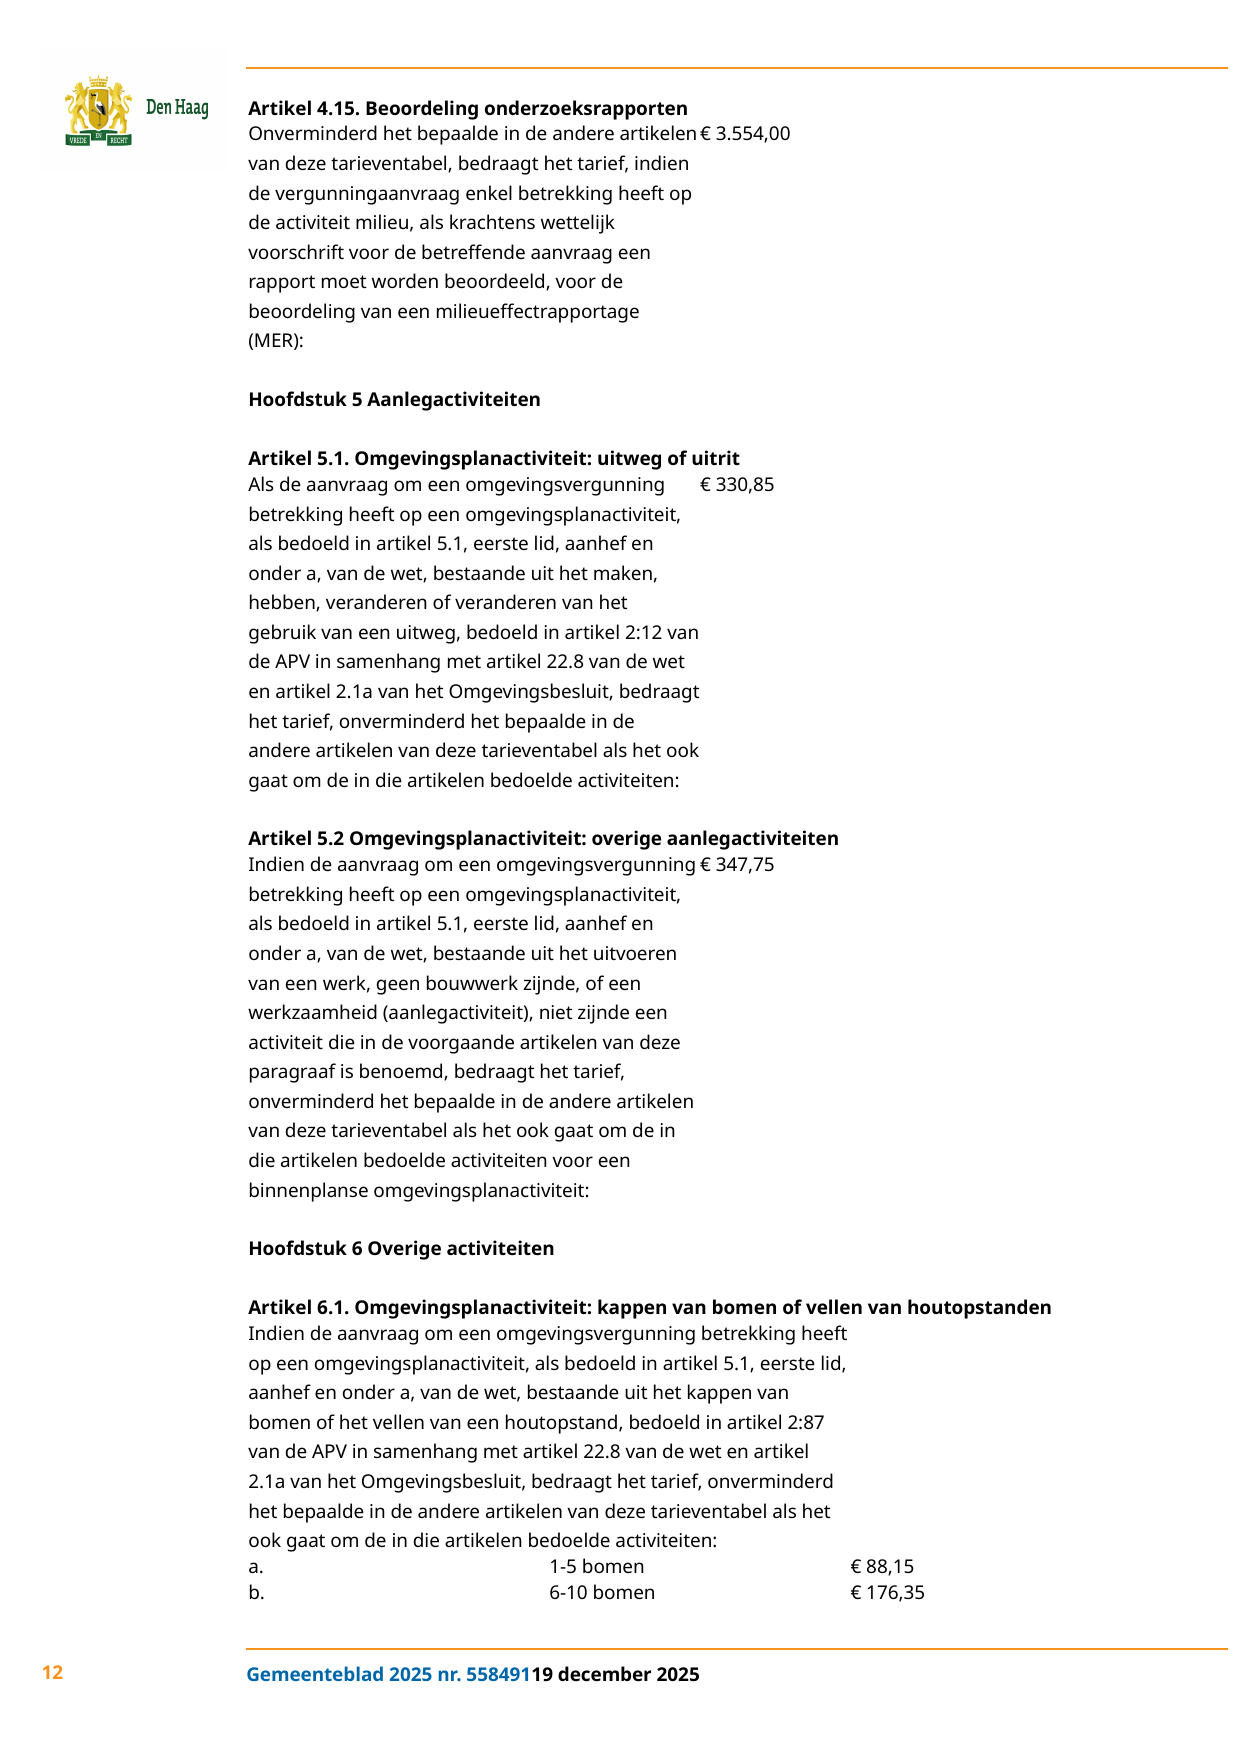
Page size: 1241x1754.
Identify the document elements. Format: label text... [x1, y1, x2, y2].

table_cell Onverminderd het bepaalde in de andere artikelen van deze tarieventabel, bedraagt het tarief, indien de vergunningaanvraag enkel betrekking heeft op de activiteit milieu, als krachtens wettelijk voorschrift voor de betreffende aanvraag een rapport moet worden beoordeeld, voor de beoordeling van een milieueffectrapportage (MER): [248, 121, 700, 353]
table_header Artikel 5.1. Omgevingsplanactiviteit: uitweg of uitrit [248, 445, 1152, 471]
table_cell b. [248, 1579, 549, 1604]
table_header Artikel 5.2 Omgevingsplanactiviteit: overige aanlegactiviteiten [248, 826, 1152, 851]
table_cell € 176,35 [850, 1579, 1152, 1604]
table_header Artikel 6.1. Omgevingsplanactiviteit: kappen van bomen of vellen van houtopstanden [248, 1295, 1152, 1320]
text Hoofdstuk 5 Aanlegactiviteiten [248, 386, 1152, 412]
table_header Artikel 4.15. Beoordeling onderzoeksrapporten [248, 95, 1152, 121]
table_cell Als de aanvraag om een omgevingsvergunning betrekking heeft op een omgevingsplanactiviteit, als bedoeld in artikel 5.1, eerste lid, aanhef en onder a, van de wet, bestaande uit het maken, hebben, veranderen of veranderen van het gebruik van een uitweg, bedoeld in artikel 2:12 van de APV in samenhang met artikel 22.8 van de wet en artikel 2.1a van het Omgevingsbesluit, bedraagt het tarief, onverminderd het bepaalde in de andere artikelen van deze tarieventabel als het ook gaat om de in die artikelen bedoelde activiteiten: [248, 471, 700, 793]
table_cell 6-10 bomen [549, 1579, 850, 1604]
table_cell € 330,85 [700, 471, 1152, 793]
table_cell a. [248, 1553, 549, 1579]
table_cell 1-5 bomen [549, 1553, 850, 1579]
table_cell Indien de aanvraag om een omgevingsvergunning betrekking heeft op een omgevingsplanactiviteit, als bedoeld in artikel 5.1, eerste lid, aanhef en onder a, van de wet, bestaande uit het uitvoeren van een werk, geen bouwwerk zijnde, of een werkzaamheid (aanlegactiviteit), niet zijnde een activiteit die in de voorgaande artikelen van deze paragraaf is benoemd, bedraagt het tarief, onverminderd het bepaalde in de andere artikelen van deze tarieventabel als het ook gaat om de in die artikelen bedoelde activiteiten voor een binnenplanse omgevingsplanactiviteit: [248, 851, 700, 1202]
table_cell € 347,75 [700, 851, 1152, 1202]
table_cell [850, 1320, 1152, 1553]
table_cell Indien de aanvraag om een omgevingsvergunning betrekking heeft op een omgevingsplanactiviteit, als bedoeld in artikel 5.1, eerste lid, aanhef en onder a, van de wet, bestaande uit het kappen van bomen of het vellen van een houtopstand, bedoeld in artikel 2:87 van de APV in samenhang met artikel 22.8 van de wet en artikel 2.1a van het Omgevingsbesluit, bedraagt het tarief, onverminderd het bepaalde in de andere artikelen van deze tarieventabel als het ook gaat om de in die artikelen bedoelde activiteiten: [248, 1320, 850, 1553]
picture [41, 47, 231, 172]
table_cell € 3.554,00 [700, 121, 1152, 353]
text Hoofdstuk 6 Overige activiteiten [248, 1235, 1152, 1261]
table_cell € 88,15 [850, 1553, 1152, 1579]
